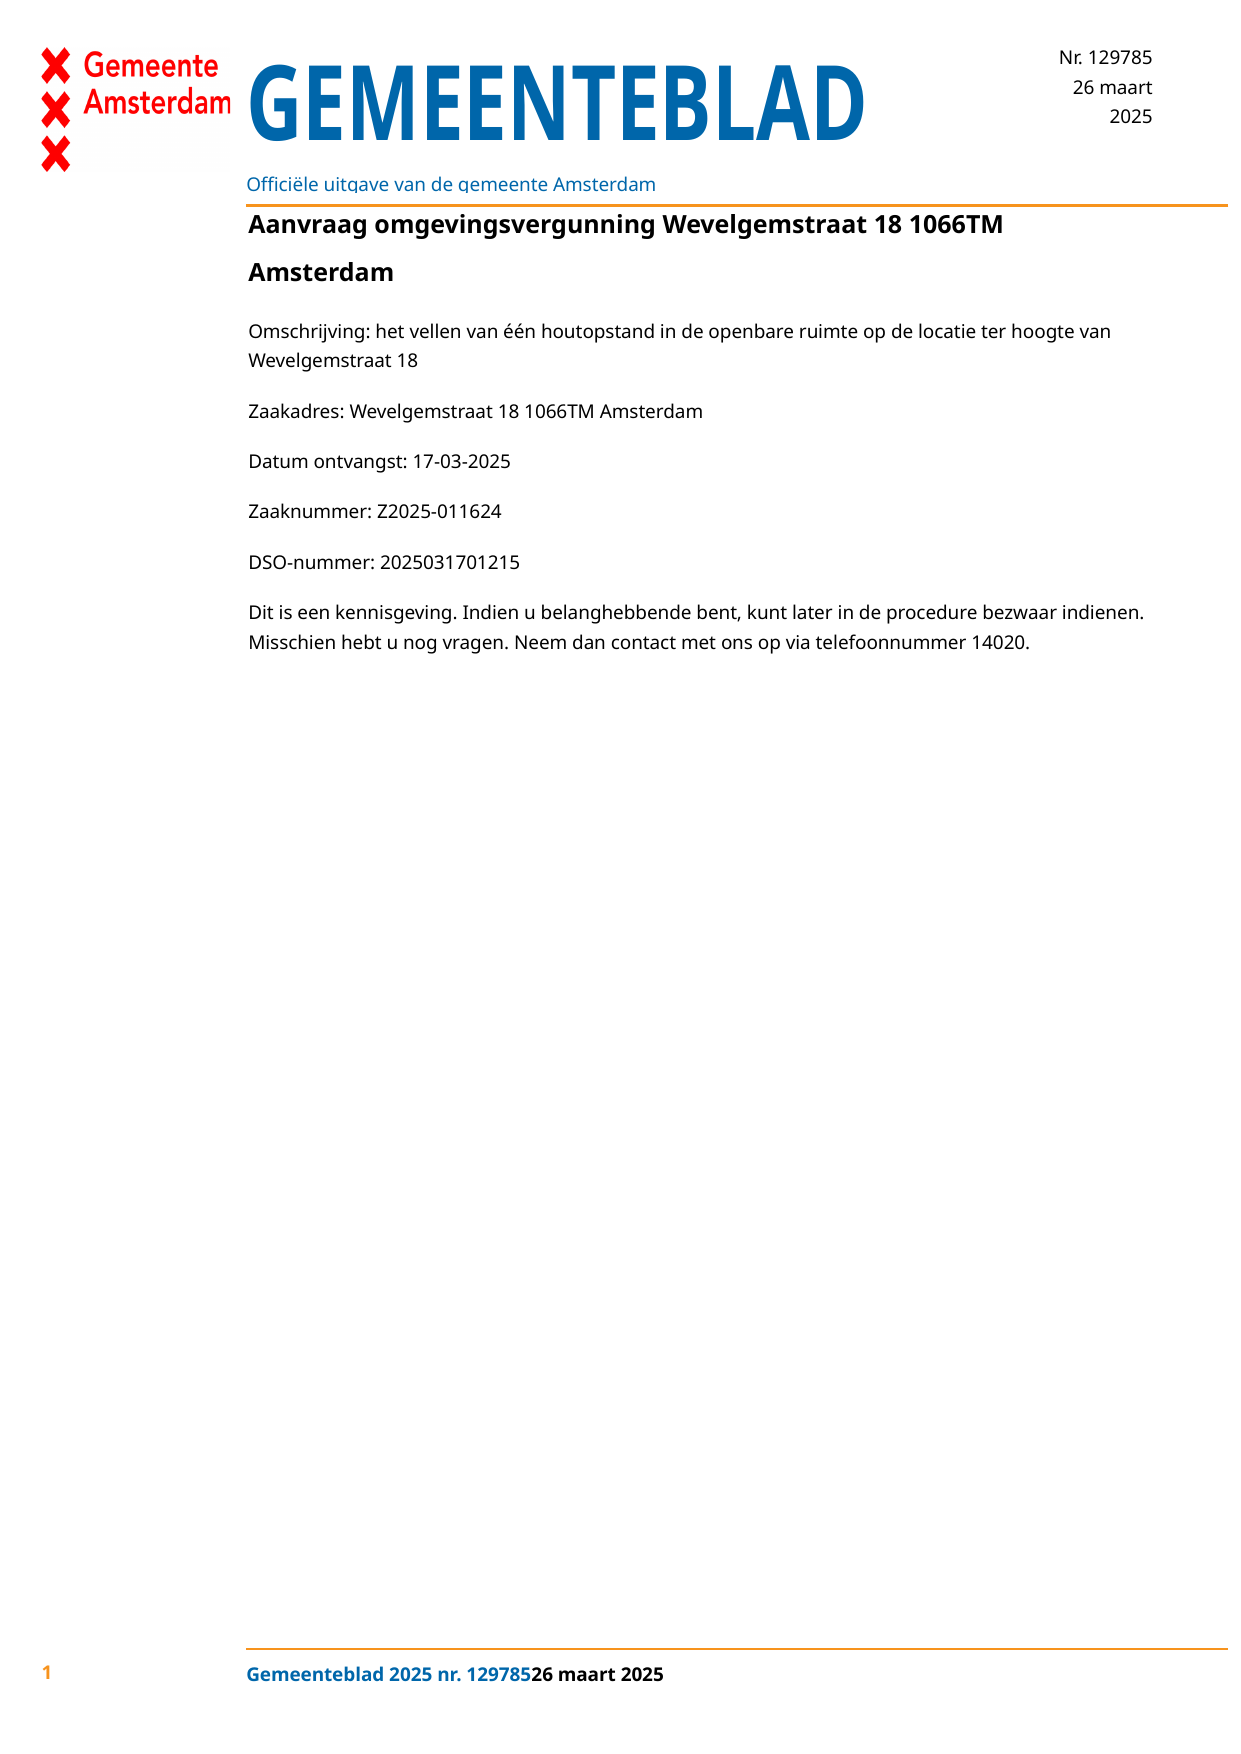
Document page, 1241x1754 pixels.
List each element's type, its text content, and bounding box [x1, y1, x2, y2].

text Dit is een kennisgeving. Indien u belanghebbende bent, kunt later in de procedure bezwaar indienen. Misschien hebt u nog vragen. Neem dan contact met ons op via telefoonnummer 14020. [248, 599, 1152, 655]
text Omschrijving: het vellen van één houtopstand in de openbare ruimte op de locatie ter hoogte van Wevelgemstraat 18 [248, 318, 1152, 373]
text DSO-nummer: 2025031701215 [248, 549, 1152, 575]
text Zaaknummer: Z2025-011624 [248, 499, 1152, 524]
text Datum ontvangst: 17-03-2025 [248, 448, 1152, 474]
text Aanvraag omgevingsvergunning Wevelgemstraat 18 1066TM Amsterdam [248, 207, 1152, 288]
picture [41, 47, 231, 172]
text Zaakadres: Wevelgemstraat 18 1066TM Amsterdam [248, 398, 1152, 424]
